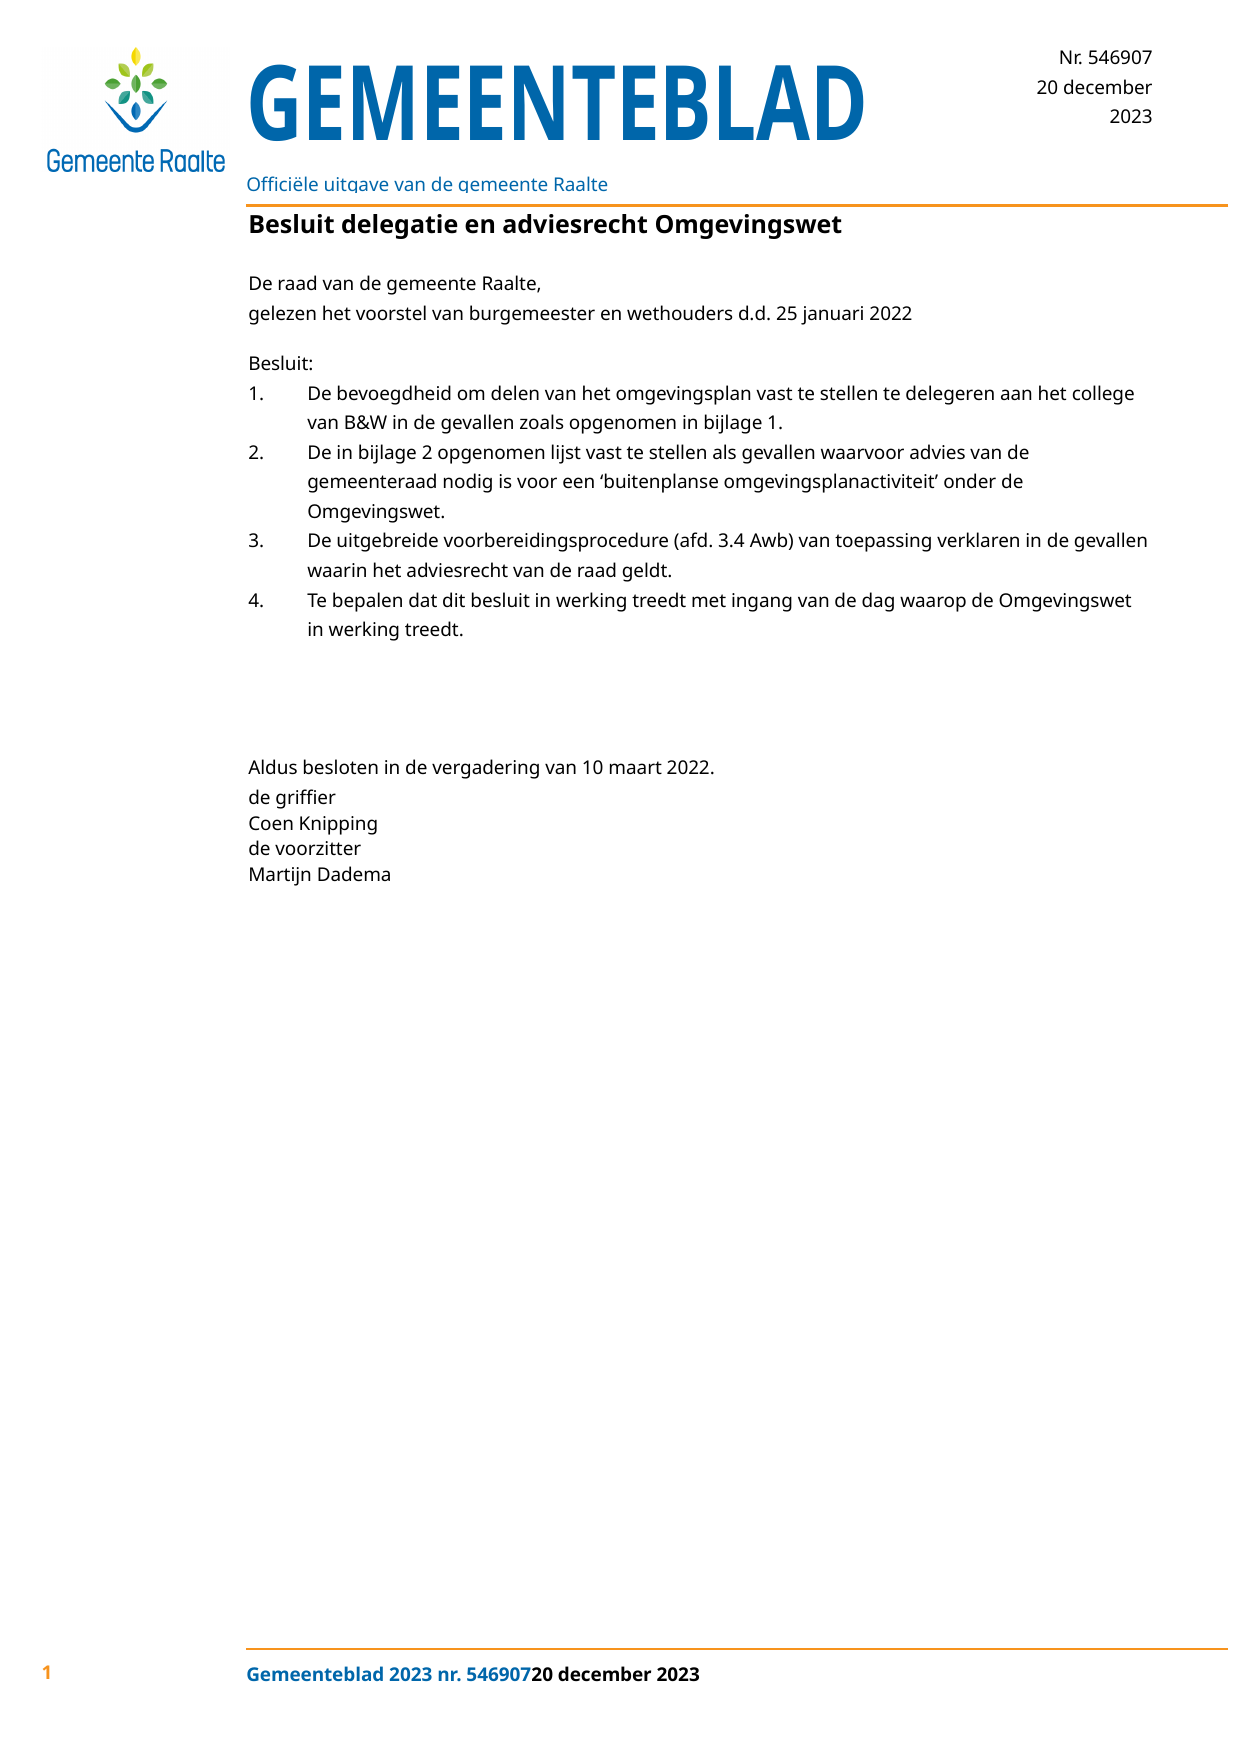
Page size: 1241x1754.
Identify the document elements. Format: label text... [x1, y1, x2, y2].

list De uitgebreide voorbereidingsprocedure (afd. 3.4 Awb) van toepassing verklaren in de gevallen waarin het adviesrecht van de raad geldt. [248, 528, 1152, 583]
picture [41, 47, 231, 172]
text De raad van de gemeente Raalte, [248, 270, 1152, 296]
list De bevoegdheid om delen van het omgevingsplan vast te stellen te delegeren aan het college van B&W in de gevallen zoals opgenomen in bijlage 1. [248, 380, 1152, 435]
text de voorzitter [248, 836, 1152, 861]
text Besluit delegatie en adviesrecht Omgevingswet [248, 207, 1152, 241]
text Besluit: [248, 350, 1152, 376]
list Te bepalen dat dit besluit in werking treedt met ingang van de dag waarop de Omgevingswet in werking treedt. [248, 587, 1152, 642]
text Coen Knipping [248, 810, 1152, 836]
text gelezen het voorstel van burgemeester en wethouders d.d. 25 januari 2022 [248, 300, 1152, 326]
list De in bijlage 2 opgenomen lijst vast te stellen als gevallen waarvoor advies van de gemeenteraad nodig is voor een ‘buitenplanse omgevingsplanactiviteit’ onder de Omgevingswet. [248, 439, 1152, 524]
text de griffier [248, 784, 1152, 810]
text Aldus besloten in de vergadering van 10 maart 2022. [248, 754, 1152, 780]
text Martijn Dadema [248, 861, 1152, 887]
